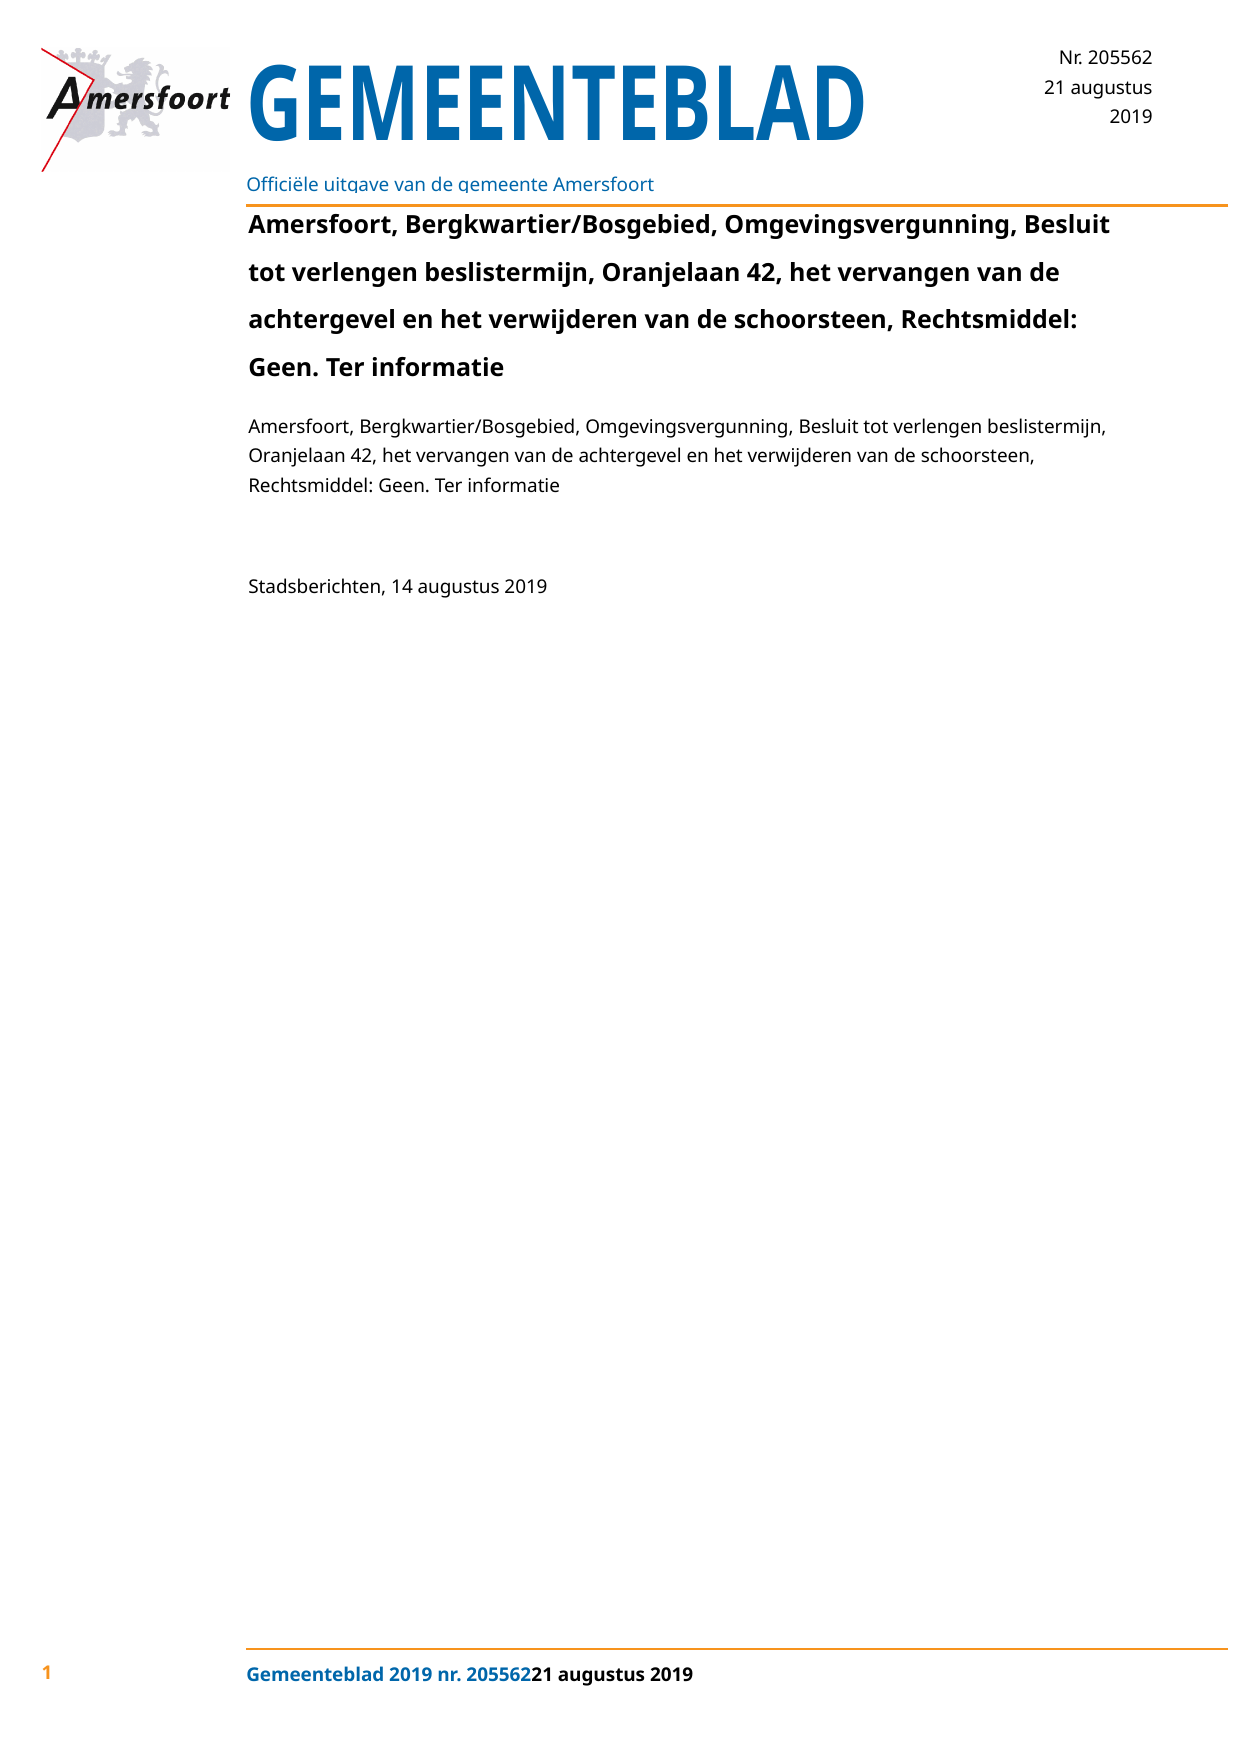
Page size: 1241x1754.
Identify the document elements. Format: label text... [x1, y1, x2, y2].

text Amersfoort, Bergkwartier/Bosgebied, Omgevingsvergunning, Besluit tot verlengen beslistermijn, Oranjelaan 42, het vervangen van de achtergevel en het verwijderen van de schoorsteen, Rechtsmiddel: Geen. Ter informatie [248, 413, 1152, 498]
text Amersfoort, Bergkwartier/Bosgebied, Omgevingsvergunning, Besluit tot verlengen beslistermijn, Oranjelaan 42, het vervangen van de achtergevel en het verwijderen van de schoorsteen, Rechtsmiddel: Geen. Ter informatie [248, 207, 1152, 384]
text Stadsberichten, 14 augustus 2019 [248, 573, 1152, 599]
picture [41, 47, 231, 172]
